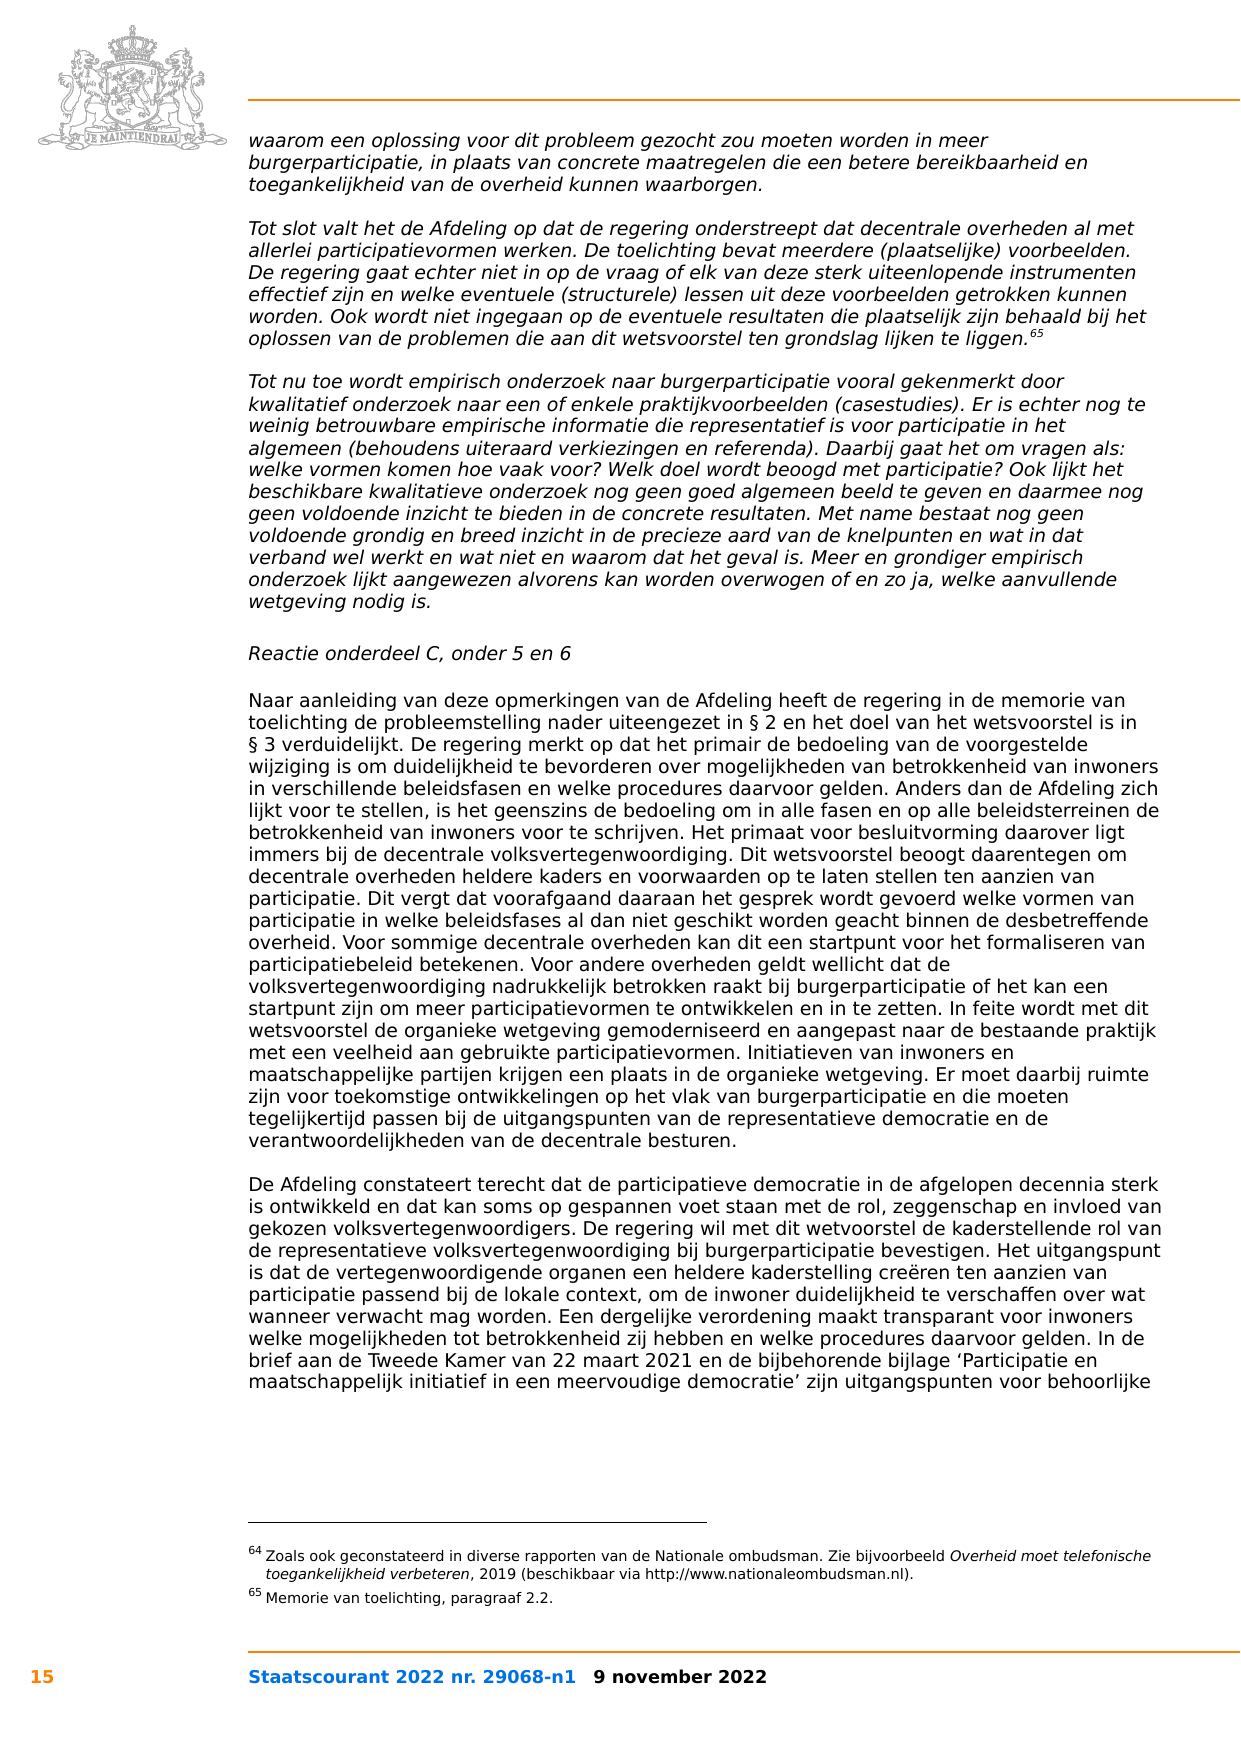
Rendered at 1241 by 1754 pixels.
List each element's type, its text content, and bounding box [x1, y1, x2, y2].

text De Afdeling constateert terecht dat de participatieve democratie in de afgelopen decennia sterk is ontwikkeld en dat kan soms op gespannen voet staan met de rol, zeggenschap en invloed van gekozen volksvertegenwoordigers. De regering wil met dit wetvoorstel de kaderstellende rol van de representatieve volksvertegenwoordiging bij burgerparticipatie bevestigen. Het uitgangspunt is dat de vertegenwoordigende organen een heldere kaderstelling creëren ten aanzien van participatie passend bij de lokale context, om de inwoner duidelijkheid te verschaffen over wat wanneer verwacht mag worden. Een dergelijke verordening maakt transparant voor inwoners welke mogelijkheden tot betrokkenheid zij hebben en welke procedures daarvoor gelden. In de brief aan de Tweede Kamer van 22 maart 2021 en de bijbehorende bijlage ‘Participatie en maatschappelijk initiatief in een meervoudige democratie’ zijn uitgangspunten voor behoorlijke [248, 1174, 1163, 1393]
text waarom een oplossing voor dit probleem gezocht zou moeten worden in meer burgerparticipatie, in plaats van concrete maatregelen die een betere bereikbaarheid en toegankelijkheid van de overheid kunnen waarborgen. [248, 130, 1163, 196]
subtitle Reactie onderdeel C, onder 5 en 6 [248, 643, 1163, 665]
text Memorie van toelichting, paragraaf 2.2. [248, 1586, 1163, 1608]
text Naar aanleiding van deze opmerkingen van de Afdeling heeft de regering in de memorie van toelichting de probleemstelling nader uiteengezet in § 2 en het doel van het wetsvoorstel is in § 3 verduidelijkt. De regering merkt op dat het primair de bedoeling van de voorgestelde wijziging is om duidelijkheid te bevorderen over mogelijkheden van betrokkenheid van inwoners in verschillende beleidsfasen en welke procedures daarvoor gelden. Anders dan de Afdeling zich lijkt voor te stellen, is het geenszins de bedoeling om in alle fasen en op alle beleidsterreinen de betrokkenheid van inwoners voor te schrijven. Het primaat voor besluitvorming daarover ligt immers bij de decentrale volksvertegenwoordiging. Dit wetsvoorstel beoogt daarentegen om decentrale overheden heldere kaders en voorwaarden op te laten stellen ten aanzien van participatie. Dit vergt dat voorafgaand daaraan het gesprek wordt gevoerd welke vormen van participatie in welke beleidsfases al dan niet geschikt worden geacht binnen de desbetreffende overheid. Voor sommige decentrale overheden kan dit een startpunt voor het formaliseren van participatiebeleid betekenen. Voor andere overheden geldt wellicht dat de volksvertegenwoordiging nadrukkelijk betrokken raakt bij burgerparticipatie of het kan een startpunt zijn om meer participatievormen te ontwikkelen en in te zetten. In feite wordt met dit wetsvoorstel de organieke wetgeving gemoderniseerd en aangepast naar de bestaande praktijk met een veelheid aan gebruikte participatievormen. Initiatieven van inwoners en maatschappelijke partijen krijgen een plaats in de organieke wetgeving. Er moet daarbij ruimte zijn voor toekomstige ontwikkelingen op het vlak van burgerparticipatie en die moeten tegelijkertijd passen bij de uitgangspunten van de representatieve democratie en de verantwoordelijkheden van de decentrale besturen. [248, 690, 1163, 1152]
picture [38, 25, 227, 150]
text Zoals ook geconstateerd in diverse rapporten van de Nationale ombudsman. Zie bijvoorbeeld Overheid moet telefonische toegankelijkheid verbeteren, 2019 (beschikbaar via http://www.nationaleombudsman.nl). [248, 1544, 1163, 1583]
text Tot nu toe wordt empirisch onderzoek naar burgerparticipatie vooral gekenmerkt door kwalitatief onderzoek naar een of enkele praktijkvoorbeelden (casestudies). Er is echter nog te weinig betrouwbare empirische informatie die representatief is voor participatie in het algemeen (behoudens uiteraard verkiezingen en referenda). Daarbij gaat het om vragen als: welke vormen komen hoe vaak voor? Welk doel wordt beoogd met participatie? Ook lijkt het beschikbare kwalitatieve onderzoek nog geen goed algemeen beeld te geven en daarmee nog geen voldoende inzicht te bieden in de concrete resultaten. Met name bestaat nog geen voldoende grondig en breed inzicht in de precieze aard van de knelpunten en wat in dat verband wel werkt en wat niet en waarom dat het geval is. Meer en grondiger empirisch onderzoek lijkt aangewezen alvorens kan worden overwogen of en zo ja, welke aanvullende wetgeving nodig is. [248, 371, 1163, 613]
text Tot slot valt het de Afdeling op dat de regering onderstreept dat decentrale overheden al met allerlei participatievormen werken. De toelichting bevat meerdere (plaatselijke) voorbeelden. De regering gaat echter niet in op de vraag of elk van deze sterk uiteenlopende instrumenten effectief zijn en welke eventuele (structurele) lessen uit deze voorbeelden getrokken kunnen worden. Ook wordt niet ingegaan op de eventuele resultaten die plaatselijk zijn behaald bij het oplossen van de problemen die aan dit wetsvoorstel ten grondslag lijken te liggen. [248, 218, 1163, 349]
